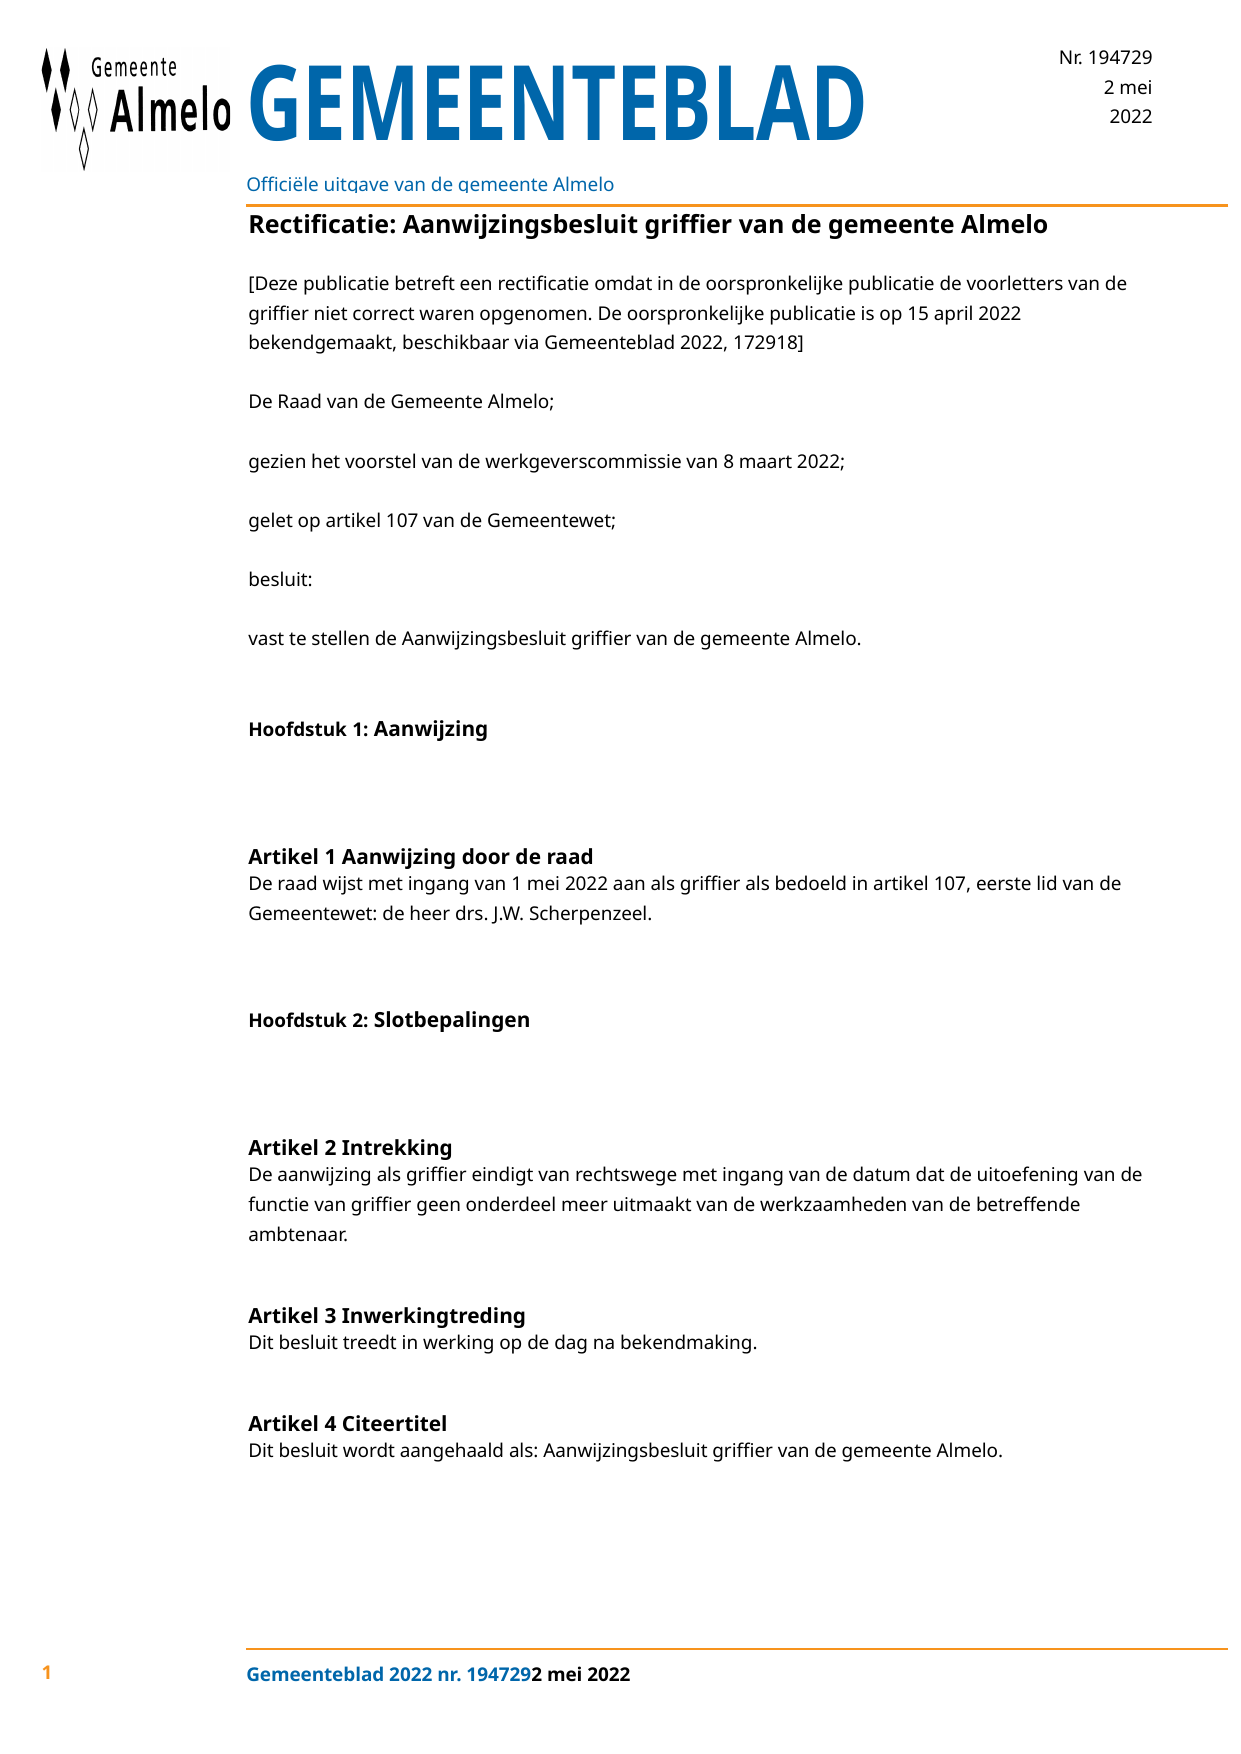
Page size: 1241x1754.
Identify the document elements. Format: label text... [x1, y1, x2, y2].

text [Deze publicatie betreft een rectificatie omdat in de oorspronkelijke publicatie de voorletters van de griffier niet correct waren opgenomen. De oorspronkelijke publicatie is op 15 april 2022 bekendgemaakt, beschikbaar via Gemeenteblad 2022, 172918] [248, 270, 1152, 355]
text Dit besluit treedt in werking op de dag na bekendmaking. [248, 1329, 1152, 1355]
text De aanwijzing als griffier eindigt van rechtswege met ingang van de datum dat de uitoefening van de functie van griffier geen onderdeel meer uitmaakt van de werkzaamheden van de betreffende ambtenaar. [248, 1162, 1152, 1246]
text Artikel 3 Inwerkingtreding [248, 1301, 1152, 1329]
text besluit: [248, 566, 1152, 592]
text Rectificatie: Aanwijzingsbesluit griffier van de gemeente Almelo [248, 207, 1152, 241]
text Artikel 1 Aanwijzing door de raad [248, 842, 1152, 871]
text gezien het voorstel van de werkgeverscommissie van 8 maart 2022; [248, 448, 1152, 473]
text De Raad van de Gemeente Almelo; [248, 389, 1152, 414]
text Artikel 2 Intrekking [248, 1133, 1152, 1162]
text gelet op artikel 107 van de Gemeentewet; [248, 507, 1152, 533]
text Hoofdstuk 2: Slotbepalingen [248, 1005, 1152, 1033]
text Dit besluit wordt aangehaald als: Aanwijzingsbesluit griffier van de gemeente Almelo. [248, 1438, 1152, 1463]
text Artikel 4 Citeertitel [248, 1409, 1152, 1438]
picture [41, 47, 231, 172]
text Hoofdstuk 1: Aanwijzing [248, 714, 1152, 742]
text De raad wijst met ingang van 1 mei 2022 aan als griffier als bedoeld in artikel 107, eerste lid van de Gemeentewet: de heer drs. J.W. Scherpenzeel. [248, 871, 1152, 926]
text vast te stellen de Aanwijzingsbesluit griffier van de gemeente Almelo. [248, 625, 1152, 651]
